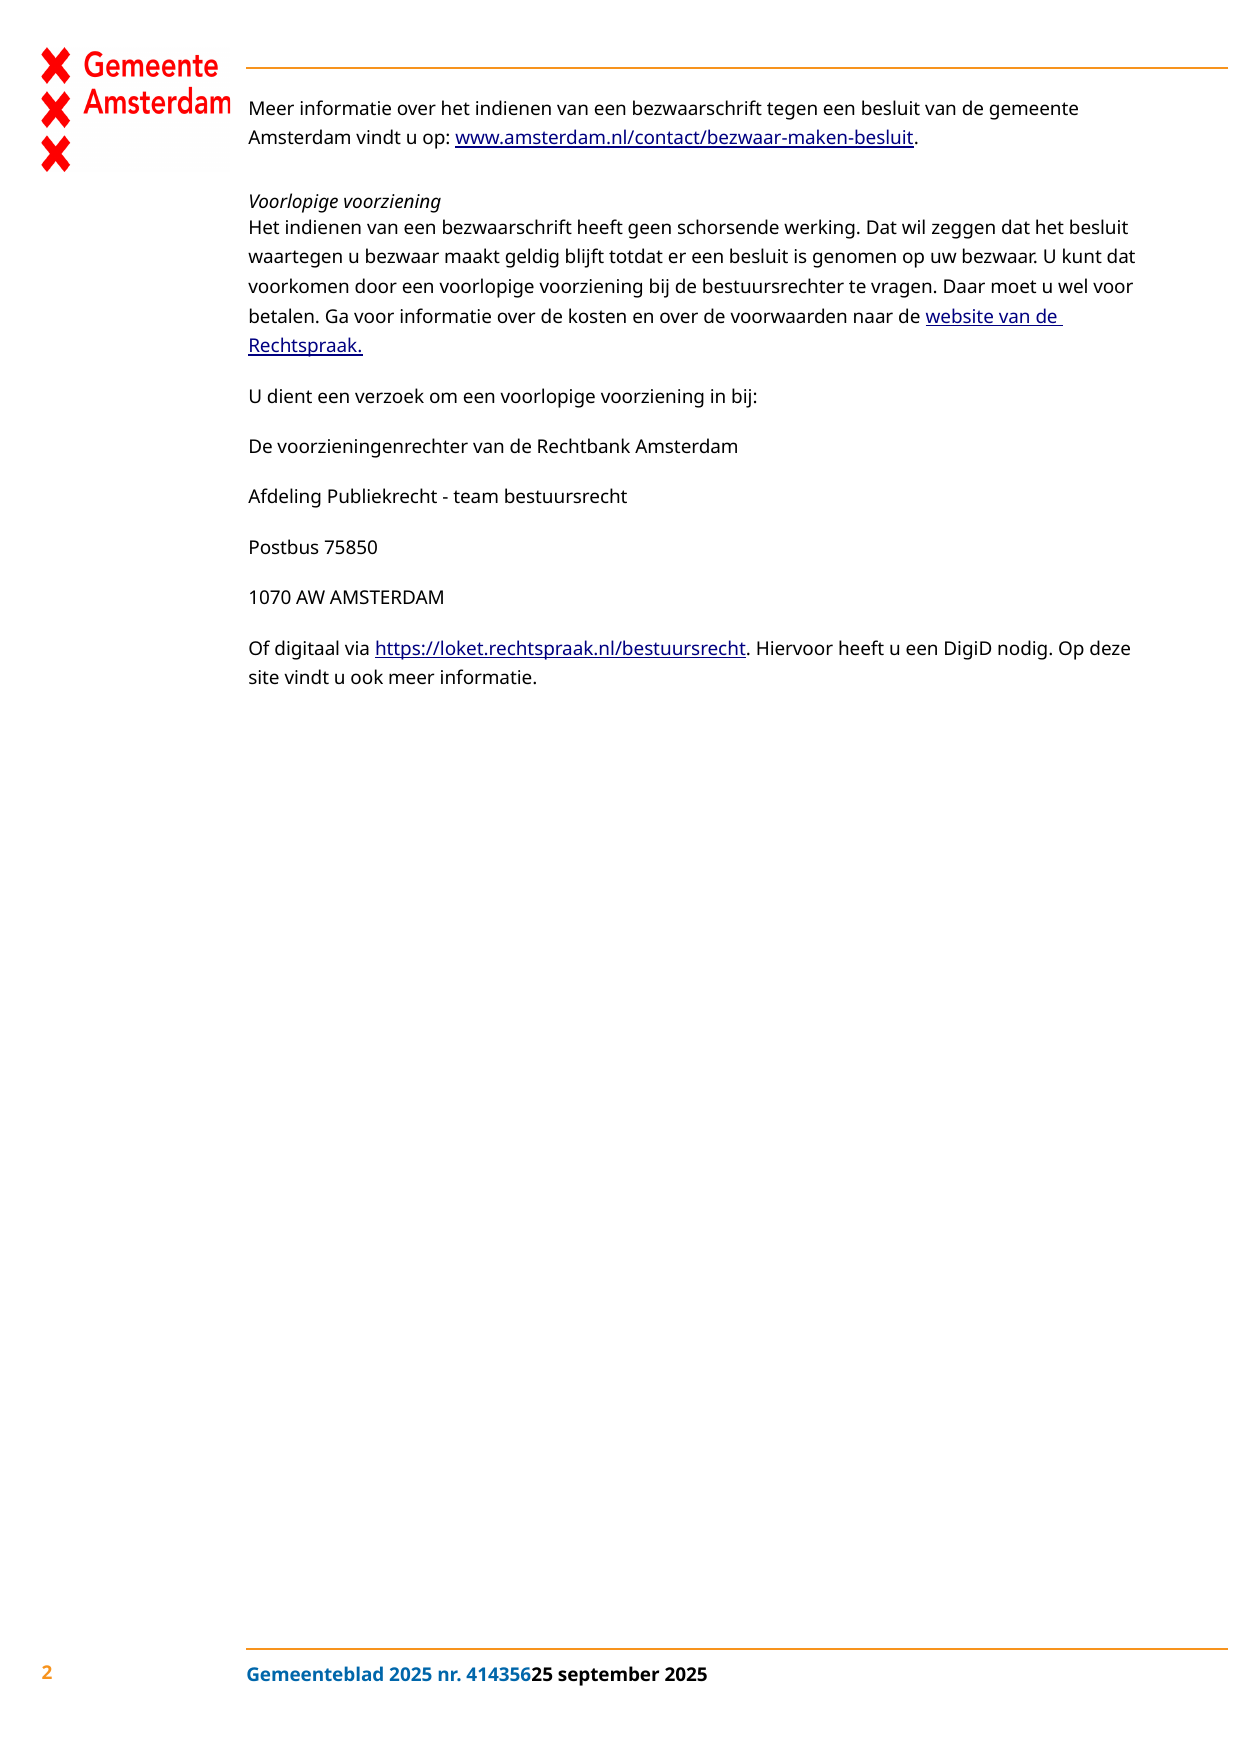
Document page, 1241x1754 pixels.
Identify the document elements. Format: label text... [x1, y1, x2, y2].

text De voorzieningenrechter van de Rechtbank Amsterdam [248, 433, 1152, 459]
text 1070 AW AMSTERDAM [248, 584, 1152, 610]
text Het indienen van een bezwaarschrift heeft geen schorsende werking. Dat wil zeggen dat het besluit waartegen u bezwaar maakt geldig blijft totdat er een besluit is genomen op uw bezwaar. U kunt dat voorkomen door een voorlopige voorziening bij de bestuursrechter te vragen. Daar moet u wel voor betalen. Ga voor informatie over de kosten en over de voorwaarden naar de website van de Rechtspraak. [248, 214, 1152, 358]
text Meer informatie over het indienen van een bezwaarschrift tegen een besluit van de gemeente Amsterdam vindt u op: www.amsterdam.nl/contact/bezwaar-maken-besluit. [248, 95, 1152, 150]
picture [41, 47, 231, 172]
text Voorlopige voorziening [248, 188, 1152, 214]
text U dient een verzoek om een voorlopige voorziening in bij: [248, 383, 1152, 408]
text Of digitaal via https://loket.rechtspraak.nl/bestuursrecht. Hiervoor heeft u een DigiD nodig. Op deze site vindt u ook meer informatie. [248, 635, 1152, 690]
text Afdeling Publiekrecht - team bestuursrecht [248, 484, 1152, 509]
text Postbus 75850 [248, 534, 1152, 560]
